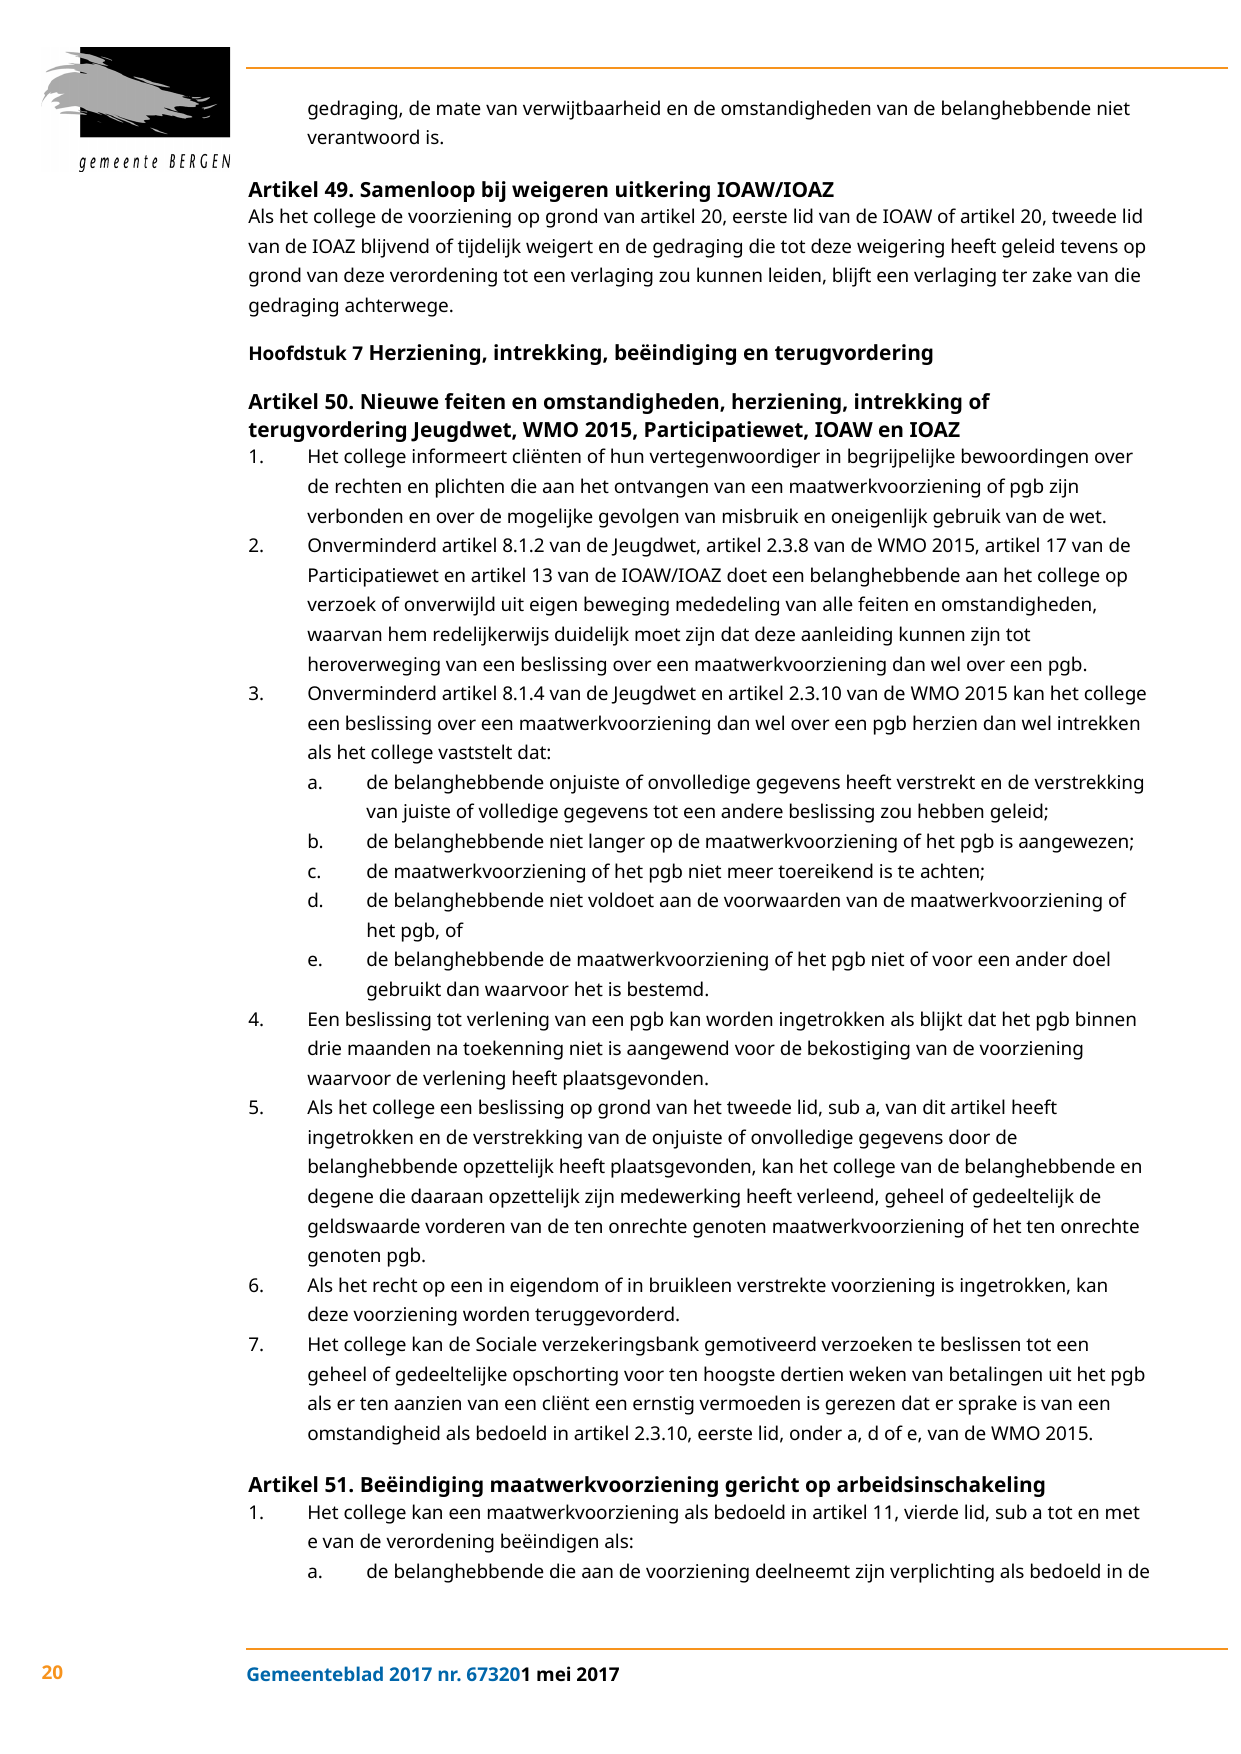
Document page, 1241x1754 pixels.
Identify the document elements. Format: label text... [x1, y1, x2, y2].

list de belanghebbende niet voldoet aan de voorwaarden van de maatwerkvoorziening of het pgb, of [307, 887, 1152, 943]
list Als het recht op een in eigendom of in bruikleen verstrekte voorziening is ingetrokken, kan deze voorziening worden teruggevorderd. [248, 1272, 1152, 1327]
text Artikel 51. Beëindiging maatwerkvoorziening gericht op arbeidsinschakeling [248, 1470, 1152, 1499]
list Het college kan een maatwerkvoorziening als bedoeld in artikel 11, vierde lid, sub a tot en met e van de verordening beëindigen als: [248, 1499, 1152, 1554]
picture [41, 47, 231, 172]
text Artikel 50. Nieuwe feiten en omstandigheden, herziening, intrekking of terugvordering Jeugdwet, WMO 2015, Participatiewet, IOAW en IOAZ [248, 387, 1152, 444]
text Hoofdstuk 7 Herziening, intrekking, beëindiging en terugvordering [248, 338, 1152, 366]
list gedraging, de mate van verwijtbaarheid en de omstandigheden van de belanghebbende niet verantwoord is. [248, 95, 1152, 150]
list de belanghebbende die aan de voorziening deelneemt zijn verplichting als bedoeld in de [307, 1558, 1152, 1584]
list Het college kan de Sociale verzekeringsbank gemotiveerd verzoeken te beslissen tot een geheel of gedeeltelijke opschorting voor ten hoogste dertien weken van betalingen uit het pgb als er ten aanzien van een cliënt een ernstig vermoeden is gerezen dat er sprake is van een omstandigheid als bedoeld in artikel 2.3.10, eerste lid, onder a, d of e, van de WMO 2015. [248, 1331, 1152, 1446]
list Onverminderd artikel 8.1.4 van de Jeugdwet en artikel 2.3.10 van de WMO 2015 kan het college een beslissing over een maatwerkvoorziening dan wel over een pgb herzien dan wel intrekken als het college vaststelt dat: [248, 680, 1152, 765]
list Een beslissing tot verlening van een pgb kan worden ingetrokken als blijkt dat het pgb binnen drie maanden na toekenning niet is aangewend voor de bekostiging van de voorziening waarvoor de verlening heeft plaatsgevonden. [248, 1006, 1152, 1091]
list de belanghebbende de maatwerkvoorziening of het pgb niet of voor een ander doel gebruikt dan waarvoor het is bestemd. [307, 947, 1152, 1002]
list Als het college een beslissing op grond van het tweede lid, sub a, van dit artikel heeft ingetrokken en de verstrekking van de onjuiste of onvolledige gegevens door de belanghebbende opzettelijk heeft plaatsgevonden, kan het college van de belanghebbende en degene die daaraan opzettelijk zijn medewerking heeft verleend, geheel of gedeeltelijk de geldswaarde vorderen van de ten onrechte genoten maatwerkvoorziening of het ten onrechte genoten pgb. [248, 1094, 1152, 1268]
list Onverminderd artikel 8.1.2 van de Jeugdwet, artikel 2.3.8 van de WMO 2015, artikel 17 van de Participatiewet en artikel 13 van de IOAW/IOAZ doet een belanghebbende aan het college op verzoek of onverwijld uit eigen beweging mededeling van alle feiten en omstandigheden, waarvan hem redelijkerwijs duidelijk moet zijn dat deze aanleiding kunnen zijn tot heroverweging van een beslissing over een maatwerkvoorziening dan wel over een pgb. [248, 532, 1152, 677]
list Het college informeert cliënten of hun vertegenwoordiger in begrijpelijke bewoordingen over de rechten en plichten die aan het ontvangen van een maatwerkvoorziening of pgb zijn verbonden en over de mogelijke gevolgen van misbruik en oneigenlijk gebruik van de wet. [248, 444, 1152, 529]
list de belanghebbende onjuiste of onvolledige gegevens heeft verstrekt en de verstrekking van juiste of volledige gegevens tot een andere beslissing zou hebben geleid; [307, 769, 1152, 824]
list de belanghebbende niet langer op de maatwerkvoorziening of het pgb is aangewezen; [307, 828, 1152, 854]
text Als het college de voorziening op grond van artikel 20, eerste lid van de IOAW of artikel 20, tweede lid van de IOAZ blijvend of tijdelijk weigert en de gedraging die tot deze weigering heeft geleid tevens op grond van deze verordening tot een verlaging zou kunnen leiden, blijft een verlaging ter zake van die gedraging achterwege. [248, 203, 1152, 318]
text Artikel 49. Samenloop bij weigeren uitkering IOAW/IOAZ [248, 175, 1152, 203]
list de maatwerkvoorziening of het pgb niet meer toereikend is te achten; [307, 858, 1152, 884]
